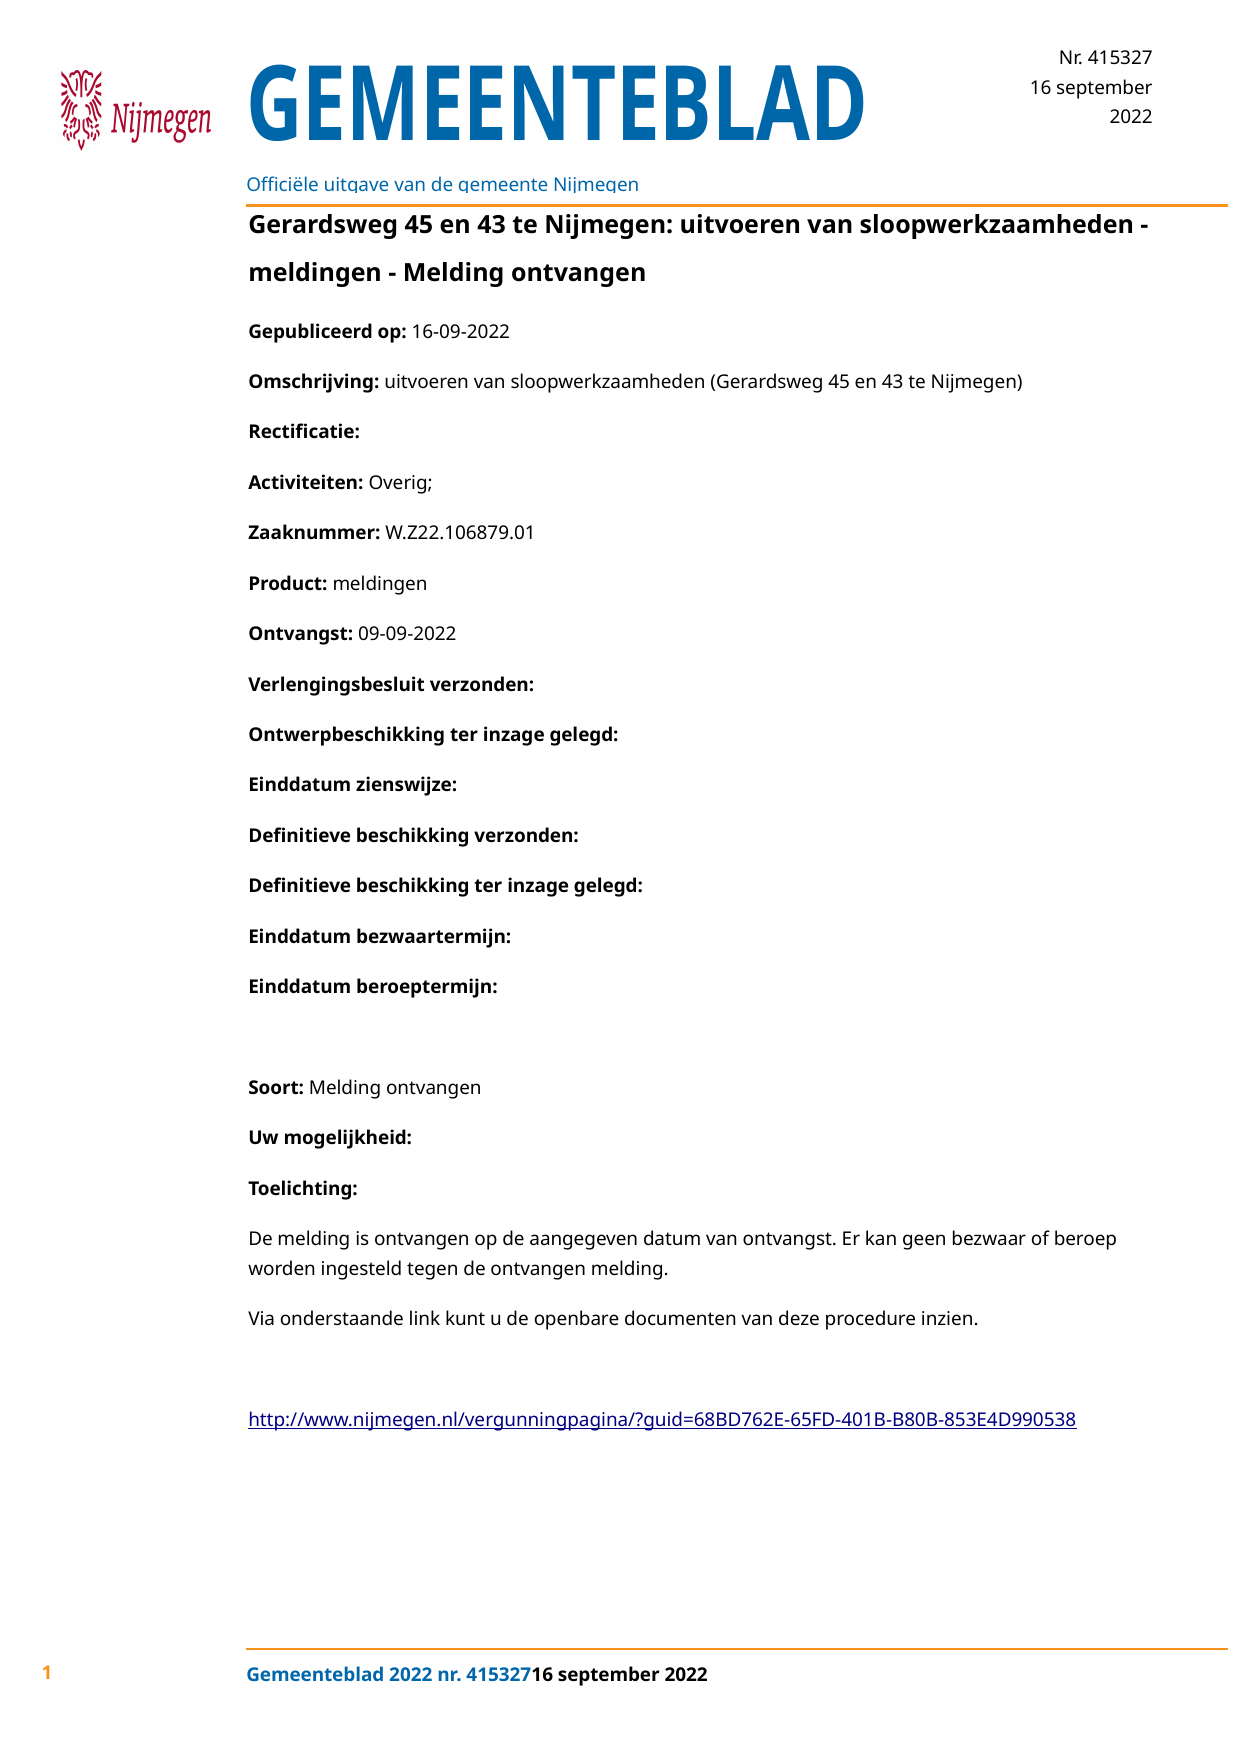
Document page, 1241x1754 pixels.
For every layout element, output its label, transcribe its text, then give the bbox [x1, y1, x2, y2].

text Einddatum zienswijze: [248, 772, 1152, 797]
text Product: meldingen [248, 570, 1152, 596]
text Einddatum beroeptermijn: [248, 973, 1152, 999]
text Uw mogelijkheid: [248, 1124, 1152, 1150]
text Einddatum bezwaartermijn: [248, 923, 1152, 949]
text Zaaknummer: W.Z22.106879.01 [248, 519, 1152, 545]
text Toelichting: [248, 1175, 1152, 1201]
text Gepubliceerd op: 16-09-2022 [248, 318, 1152, 344]
text Gerardsweg 45 en 43 te Nijmegen: uitvoeren van sloopwerkzaamheden - meldingen - Melding ontvangen [248, 207, 1152, 288]
text Rectificatie: [248, 419, 1152, 444]
text Ontvangst: 09-09-2022 [248, 620, 1152, 646]
text http://www.nijmegen.nl/vergunningpagina/?guid=68BD762E-65FD-401B-B80B-853E4D990538 [248, 1406, 1152, 1432]
text De melding is ontvangen op de aangegeven datum van ontvangst. Er kan geen bezwaar of beroep worden ingesteld tegen de ontvangen melding. [248, 1225, 1152, 1281]
text Activiteiten: Overig; [248, 469, 1152, 495]
text Soort: Melding ontvangen [248, 1074, 1152, 1100]
text Verlengingsbesluit verzonden: [248, 671, 1152, 697]
text Ontwerpbeschikking ter inzage gelegd: [248, 721, 1152, 747]
text Via onderstaande link kunt u de openbare documenten van deze procedure inzien. [248, 1305, 1152, 1331]
text Definitieve beschikking verzonden: [248, 822, 1152, 848]
text Omschrijving: uitvoeren van sloopwerkzaamheden (Gerardsweg 45 en 43 te Nijmegen) [248, 368, 1152, 394]
picture [41, 47, 231, 172]
text Definitieve beschikking ter inzage gelegd: [248, 872, 1152, 898]
